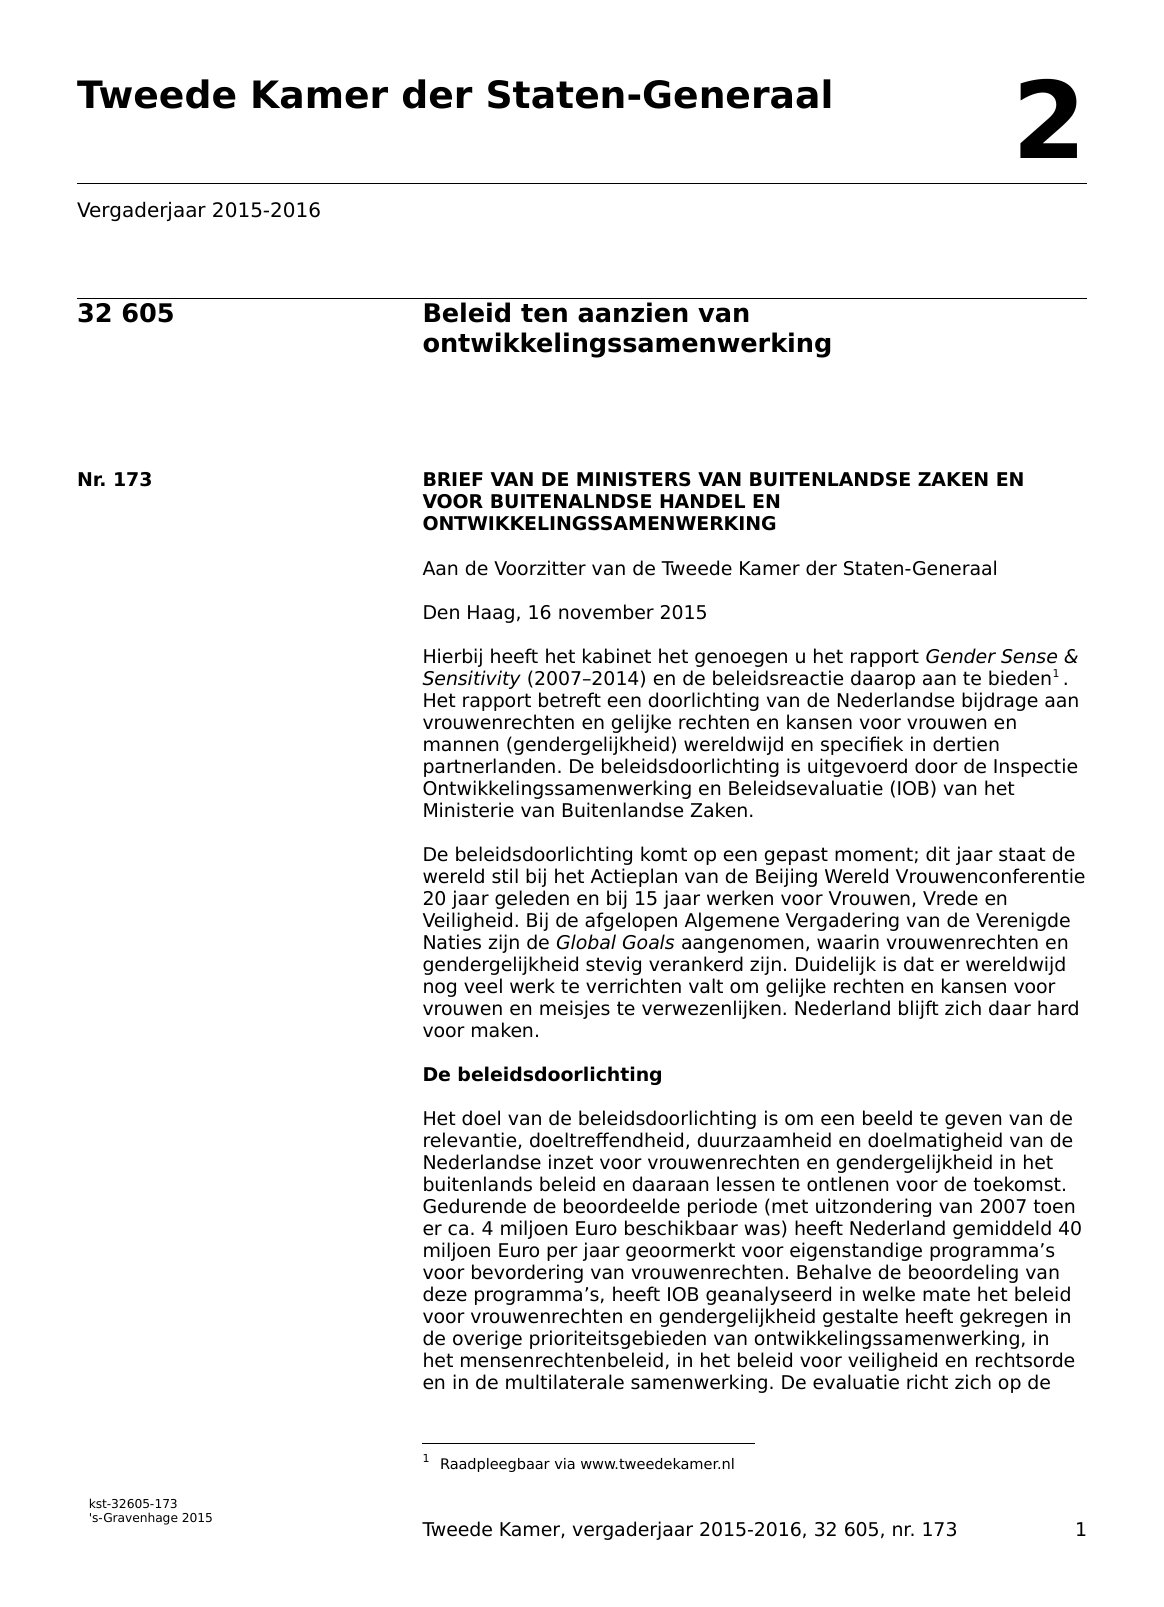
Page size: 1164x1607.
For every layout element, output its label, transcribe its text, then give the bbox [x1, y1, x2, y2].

table_header 2 [886, 59, 1087, 183]
subtitle 32 605 Beleid ten aanzien van ontwikkelingssamenwerking [77, 299, 1087, 358]
text kst-32605-173 [88, 1497, 323, 1511]
text Aan de Voorzitter van de Tweede Kamer der Staten-Generaal [422, 557, 1087, 579]
table_cell Vergaderjaar 2015-2016 [77, 184, 1087, 298]
text De beleidsdoorlichting komt op een gepast moment; dit jaar staat de wereld stil bij het Actieplan van de Beijing Wereld Vrouwenconferentie 20 jaar geleden en bij 15 jaar werken voor Vrouwen, Vrede en Veiligheid. Bij de afgelopen Algemene Vergadering van de Verenigde Naties zijn de Global Goals aangenomen, waarin vrouwenrechten en gendergelijkheid stevig verankerd zijn. Duidelijk is dat er wereldwijd nog veel werk te verrichten valt om gelijke rechten en kansen voor vrouwen en meisjes te verwezenlijken. Nederland blijft zich daar hard voor maken. [422, 844, 1087, 1042]
text Het doel van de beleidsdoorlichting is om een beeld te geven van de relevantie, doeltreffendheid, duurzaamheid en doelmatigheid van de Nederlandse inzet voor vrouwenrechten en gendergelijkheid in het buitenlands beleid en daaraan lessen te ontlenen voor de toekomst. Gedurende de beoordeelde periode (met uitzondering van 2007 toen er ca. 4 miljoen Euro beschikbaar was) heeft Nederland gemiddeld 40 miljoen Euro per jaar geoormerkt voor eigenstandige programma’s voor bevordering van vrouwenrechten. Behalve de beoordeling van deze programma’s, heeft IOB geanalyseerd in welke mate het beleid voor vrouwenrechten en gendergelijkheid gestalte heeft gekregen in de overige prioriteitsgebieden van ontwikkelingssamenwerking, in het mensenrechtenbeleid, in het beleid voor veiligheid en rechtsorde en in de multilaterale samenwerking. De evaluatie richt zich op de [422, 1108, 1087, 1394]
subtitle Nr. 173 BRIEF VAN DE MINISTERS VAN BUITENLANDSE ZAKEN EN VOOR BUITENALNDSE HANDEL EN ONTWIKKELINGSSAMENWERKING [77, 469, 1087, 535]
subtitle De beleidsdoorlichting [422, 1064, 1087, 1086]
text Raadpleegbaar via www.tweedekamer.nl [422, 1452, 1087, 1474]
text Hierbij heeft het kabinet het genoegen u het rapport Gender Sense & Sensitivity (2007–2014) en de beleidsreactie daarop aan te bieden. Het rapport betreft een doorlichting van de Nederlandse bijdrage aan vrouwenrechten en gelijke rechten en kansen voor vrouwen en mannen (gendergelijkheid) wereldwijd en specifiek in dertien partnerlanden. De beleidsdoorlichting is uitgevoerd door de Inspectie Ontwikkelingssamenwerking en Beleidsevaluatie (IOB) van het Ministerie van Buitenlandse Zaken. [422, 646, 1087, 822]
table_header Tweede Kamer der Staten-Generaal [77, 59, 886, 183]
text 's-Gravenhage 2015 [88, 1511, 323, 1525]
text Den Haag, 16 november 2015 [422, 602, 1087, 624]
